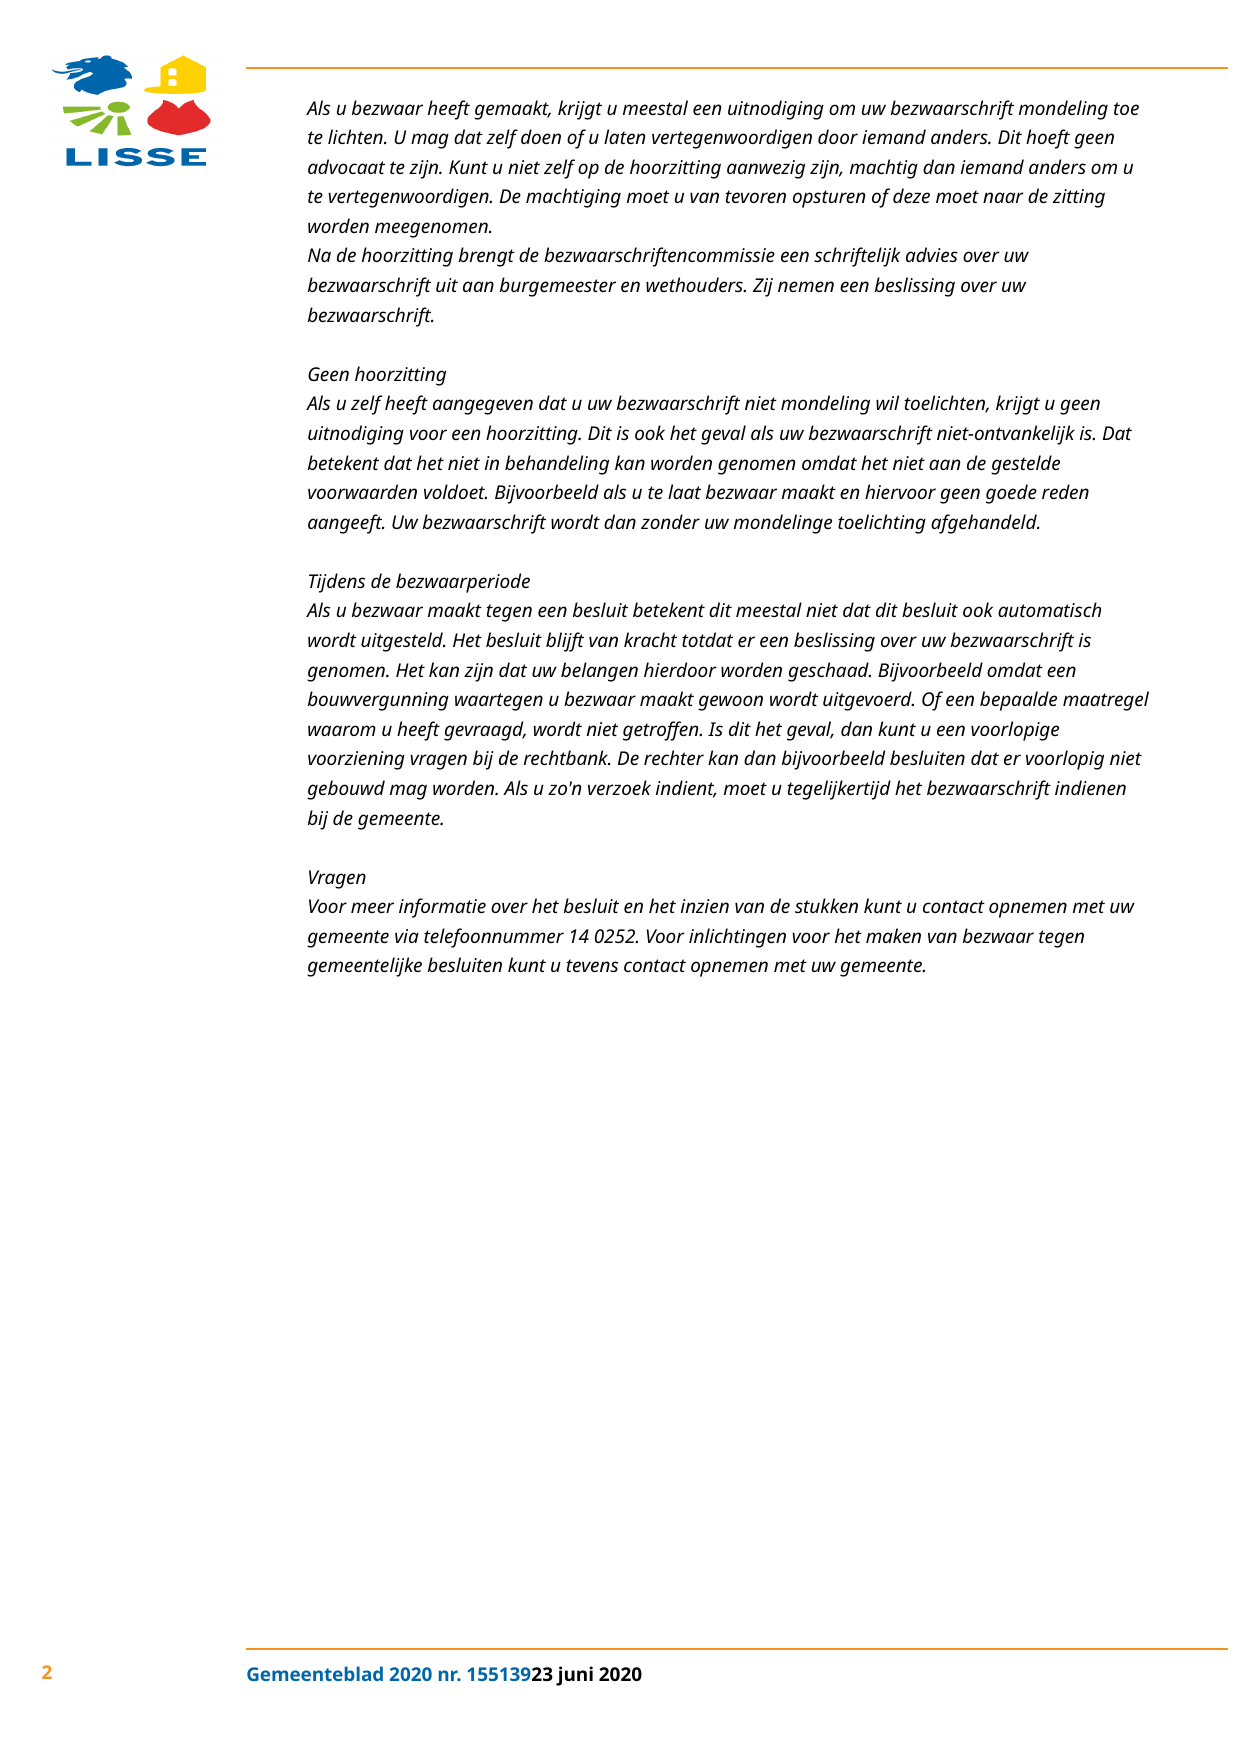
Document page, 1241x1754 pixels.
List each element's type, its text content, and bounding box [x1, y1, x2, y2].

list Als u bezwaar heeft gemaakt, krijgt u meestal een uitnodiging om uw bezwaarschrift mondeling toe te lichten. U mag dat zelf doen of u laten vertegenwoordigen door iemand anders. Dit hoeft geen advocaat te zijn. Kunt u niet zelf op de hoorzitting aanwezig zijn, machtig dan iemand anders om u te vertegenwoordigen. De machtiging moet u van tevoren opsturen of deze moet naar de zitting worden meegenomen. [248, 95, 1152, 239]
list Voor meer informatie over het besluit en het inzien van de stukken kunt u contact opnemen met uw gemeente via telefoonnummer 14 0252. Voor inlichtingen voor het maken van bezwaar tegen gemeentelijke besluiten kunt u tevens contact opnemen met uw gemeente. [248, 893, 1152, 978]
list Vragen [248, 864, 1152, 890]
list Geen hoorzitting [248, 361, 1152, 387]
list Als u zelf heeft aangegeven dat u uw bezwaarschrift niet mondeling wil toelichten, krijgt u geen uitnodiging voor een hoorzitting. Dit is ook het geval als uw bezwaarschrift niet-ontvankelijk is. Dat betekent dat het niet in behandeling kan worden genomen omdat het niet aan de gestelde voorwaarden voldoet. Bijvoorbeeld als u te laat bezwaar maakt en hiervoor geen goede reden aangeeft. Uw bezwaarschrift wordt dan zonder uw mondelinge toelichting afgehandeld. [248, 391, 1152, 535]
list Na de hoorzitting brengt de bezwaarschriftencommissie een schriftelijk advies over uw bezwaarschrift uit aan burgemeester en wethouders. Zij nemen een beslissing over uw bezwaarschrift. [248, 243, 1152, 328]
list Als u bezwaar maakt tegen een besluit betekent dit meestal niet dat dit besluit ook automatisch wordt uitgesteld. Het besluit blijft van kracht totdat er een beslissing over uw bezwaarschrift is genomen. Het kan zijn dat uw belangen hierdoor worden geschaad. Bijvoorbeeld omdat een bouwvergunning waartegen u bezwaar maakt gewoon wordt uitgevoerd. Of een bepaalde maatregel waarom u heeft gevraagd, wordt niet getroffen. Is dit het geval, dan kunt u een voorlopige voorziening vragen bij de rechtbank. De rechter kan dan bijvoorbeeld besluiten dat er voorlopig niet gebouwd mag worden. Als u zo'n verzoek indient, moet u tegelijkertijd het bezwaarschrift indienen bij de gemeente. [248, 598, 1152, 831]
picture [41, 47, 231, 172]
list Tijdens de bezwaarperiode [248, 568, 1152, 594]
